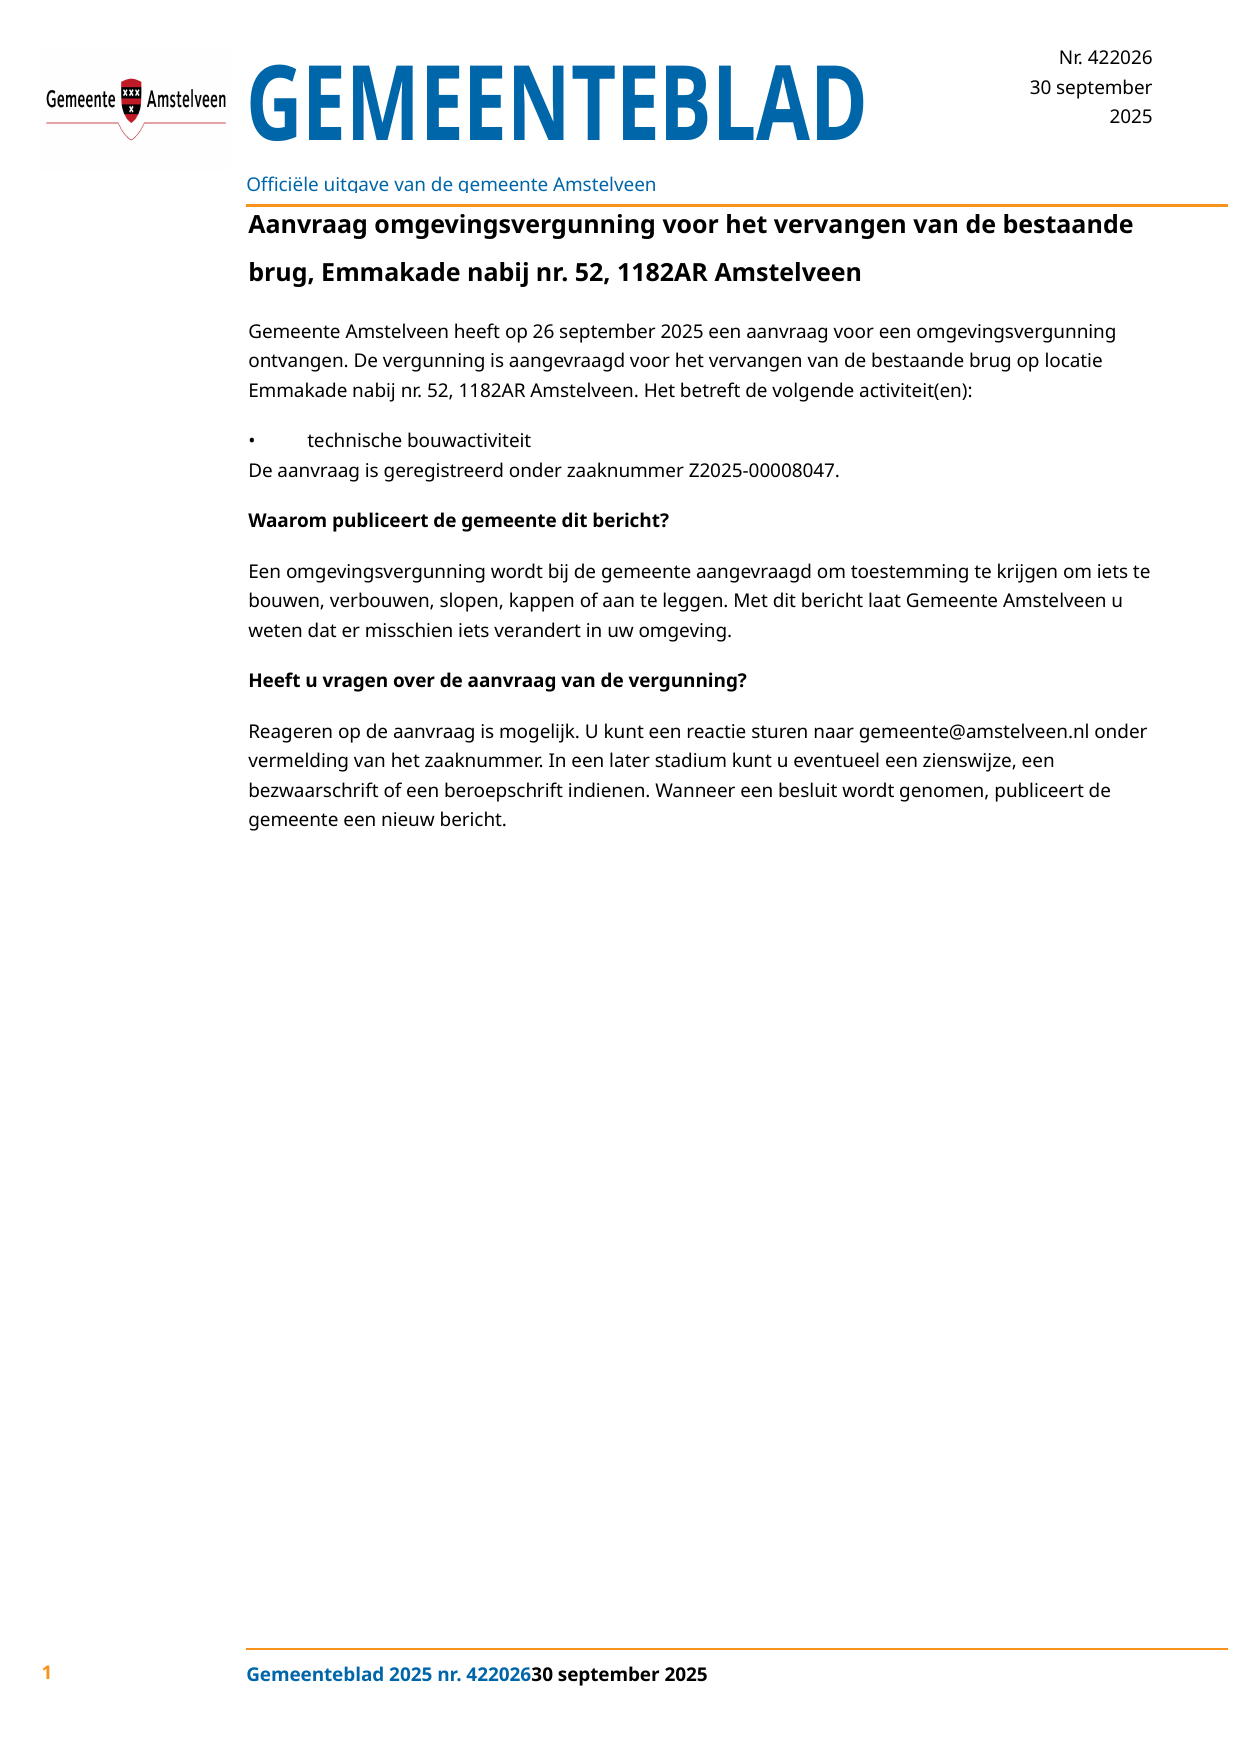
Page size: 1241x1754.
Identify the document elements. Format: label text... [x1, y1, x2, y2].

text Aanvraag omgevingsvergunning voor het vervangen van de bestaande brug, Emmakade nabij nr. 52, 1182AR Amstelveen [248, 207, 1152, 288]
text Reageren op de aanvraag is mogelijk. U kunt een reactie sturen naar gemeente@amstelveen.nl onder vermelding van het zaaknummer. In een later stadium kunt u eventueel een zienswijze, een bezwaarschrift of een beroepschrift indienen. Wanneer een besluit wordt genomen, publiceert de gemeente een nieuw bericht. [248, 718, 1152, 832]
text Een omgevingsvergunning wordt bij de gemeente aangevraagd om toestemming te krijgen om iets te bouwen, verbouwen, slopen, kappen of aan te leggen. Met dit bericht laat Gemeente Amstelveen u weten dat er misschien iets verandert in uw omgeving. [248, 558, 1152, 643]
list technische bouwactiviteit [248, 427, 1152, 453]
text De aanvraag is geregistreerd onder zaaknummer Z2025-00008047. [248, 457, 1152, 483]
text Heeft u vragen over de aanvraag van de vergunning? [248, 667, 1152, 693]
text Waarom publiceert de gemeente dit bericht? [248, 507, 1152, 533]
picture [41, 47, 231, 172]
text Gemeente Amstelveen heeft op 26 september 2025 een aanvraag voor een omgevingsvergunning ontvangen. De vergunning is aangevraagd voor het vervangen van de bestaande brug op locatie Emmakade nabij nr. 52, 1182AR Amstelveen. Het betreft de volgende activiteit(en): [248, 318, 1152, 403]
